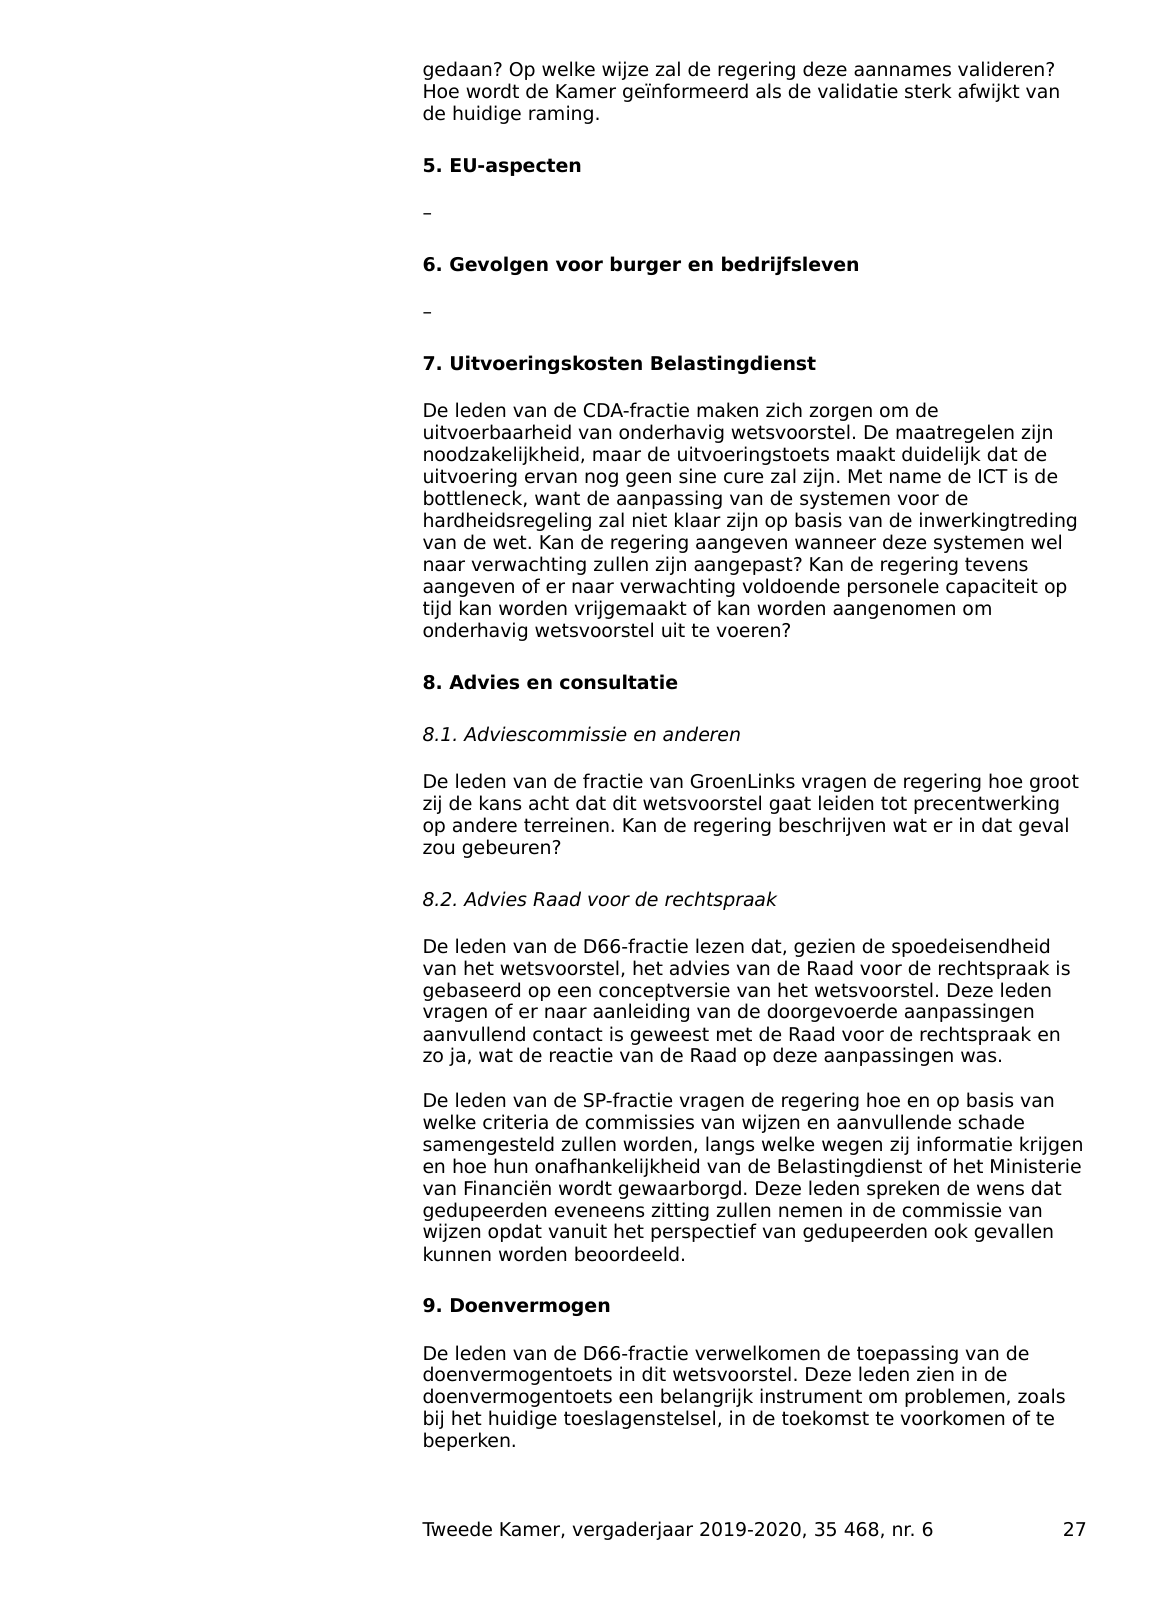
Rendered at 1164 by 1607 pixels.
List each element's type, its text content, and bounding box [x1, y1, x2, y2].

subtitle 9. Doenvermogen [422, 1295, 1087, 1317]
text – [422, 301, 1087, 323]
text – [422, 202, 1087, 224]
subtitle 8.1. Adviescommissie en anderen [422, 724, 1087, 746]
text De leden van de fractie van GroenLinks vragen de regering hoe groot zij de kans acht dat dit wetsvoorstel gaat leiden tot precentwerking op andere terreinen. Kan de regering beschrijven wat er in dat geval zou gebeuren? [422, 771, 1087, 858]
subtitle 5. EU-aspecten [422, 155, 1087, 177]
subtitle 7. Uitvoeringskosten Belastingdienst [422, 353, 1087, 375]
subtitle 6. Gevolgen voor burger en bedrijfsleven [422, 254, 1087, 276]
subtitle 8.2. Advies Raad voor de rechtspraak [422, 888, 1087, 911]
text De leden van de D66-fractie verwelkomen de toepassing van de doenvermogentoets in dit wetsvoorstel. Deze leden zien in de doenvermogentoets een belangrijk instrument om problemen, zoals bij het huidige toeslagenstelsel, in de toekomst te voorkomen of te beperken. [422, 1342, 1087, 1452]
text De leden van de SP-fractie vragen de regering hoe en op basis van welke criteria de commissies van wijzen en aanvullende schade samengesteld zullen worden, langs welke wegen zij informatie krijgen en hoe hun onafhankelijkheid van de Belastingdienst of het Ministerie van Financiën wordt gewaarborgd. Deze leden spreken de wens dat gedupeerden eveneens zitting zullen nemen in de commissie van wijzen opdat vanuit het perspectief van gedupeerden ook gevallen kunnen worden beoordeeld. [422, 1089, 1087, 1265]
text De leden van de CDA-fractie maken zich zorgen om de uitvoerbaarheid van onderhavig wetsvoorstel. De maatregelen zijn noodzakelijkheid, maar de uitvoeringstoets maakt duidelijk dat de uitvoering ervan nog geen sine cure zal zijn. Met name de ICT is de bottleneck, want de aanpassing van de systemen voor de hardheidsregeling zal niet klaar zijn op basis van de inwerkingtreding van de wet. Kan de regering aangeven wanneer deze systemen wel naar verwachting zullen zijn aangepast? Kan de regering tevens aangeven of er naar verwachting voldoende personele capaciteit op tijd kan worden vrijgemaakt of kan worden aangenomen om onderhavig wetsvoorstel uit te voeren? [422, 400, 1087, 642]
text gedaan? Op welke wijze zal de regering deze aannames valideren? Hoe wordt de Kamer geïnformeerd als de validatie sterk afwijkt van de huidige raming. [422, 59, 1087, 125]
text De leden van de D66-fractie lezen dat, gezien de spoedeisendheid van het wetsvoorstel, het advies van de Raad voor de rechtspraak is gebaseerd op een conceptversie van het wetsvoorstel. Deze leden vragen of er naar aanleiding van de doorgevoerde aanpassingen aanvullend contact is geweest met de Raad voor de rechtspraak en zo ja, wat de reactie van de Raad op deze aanpassingen was. [422, 936, 1087, 1067]
subtitle 8. Advies en consultatie [422, 672, 1087, 694]
